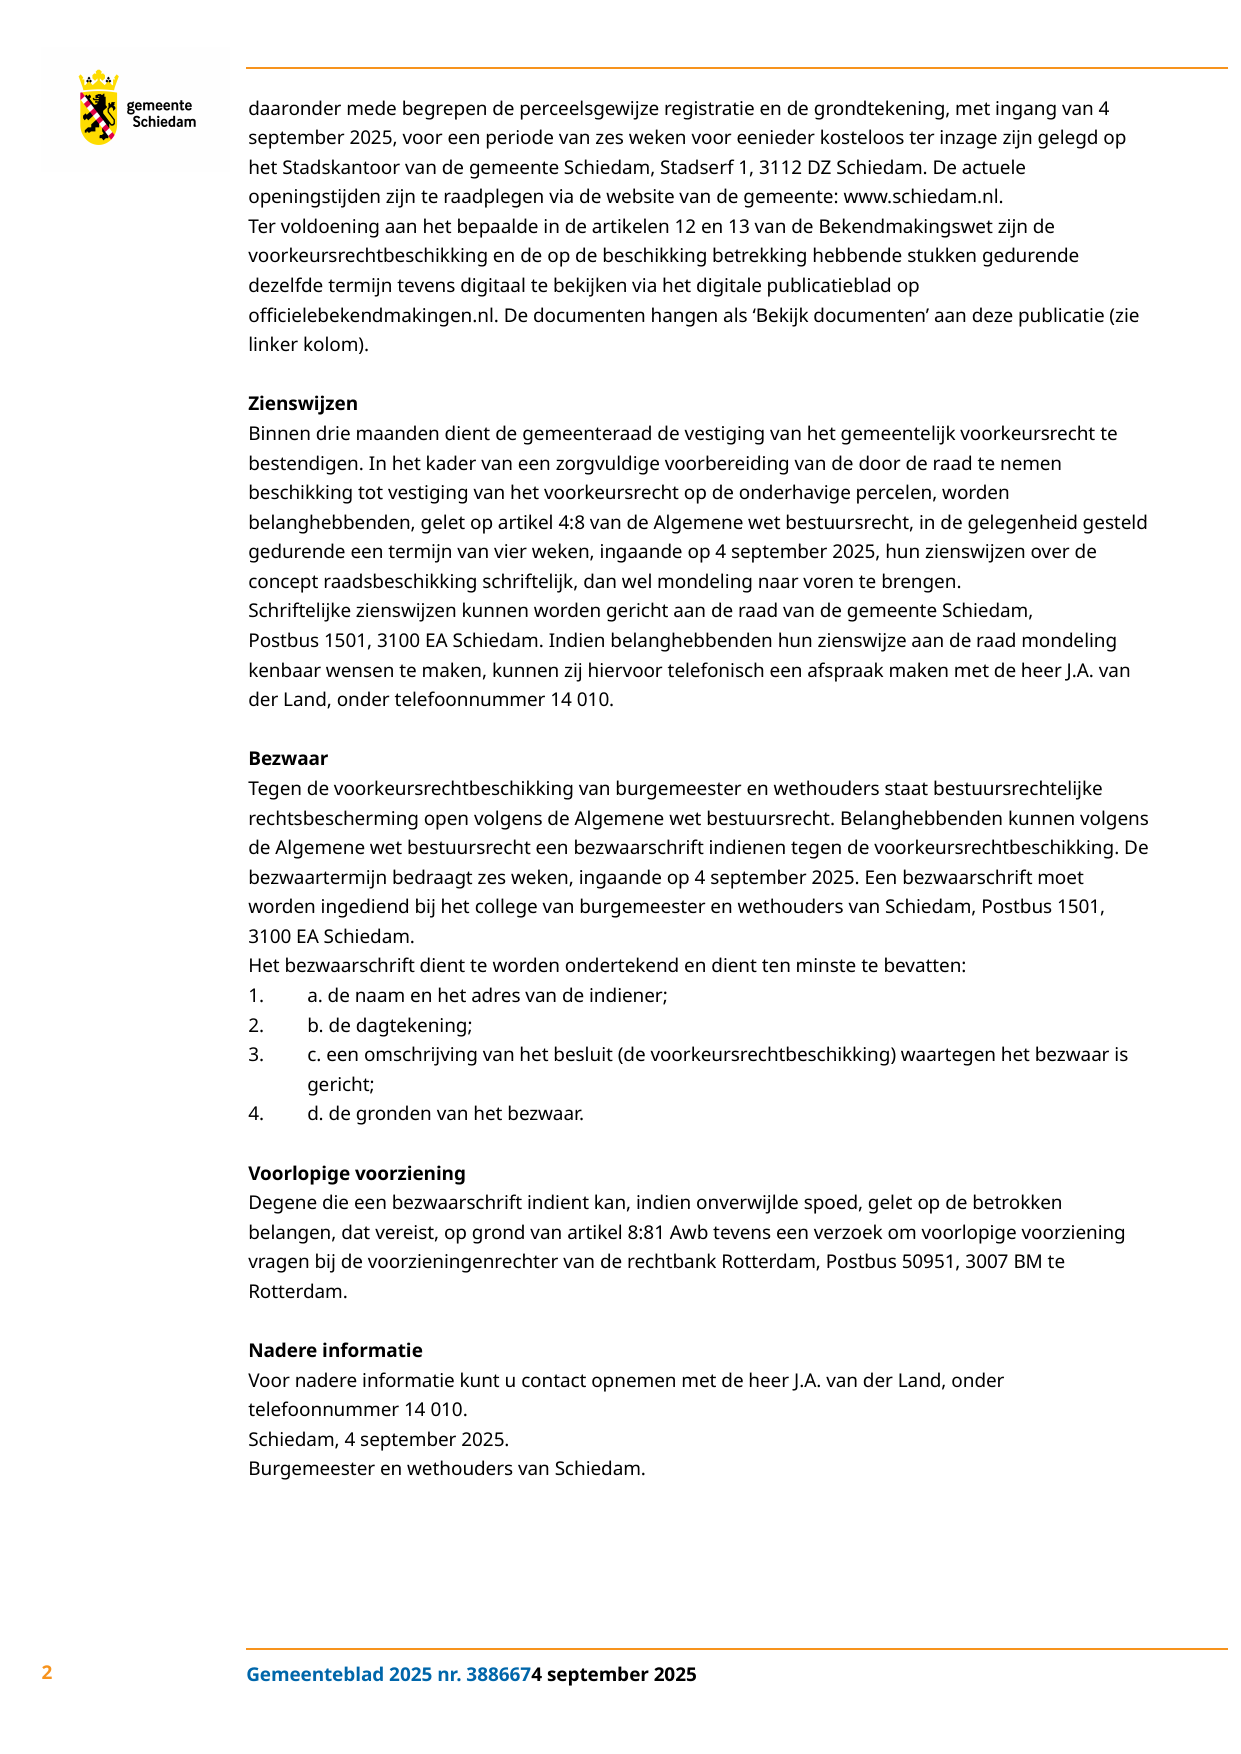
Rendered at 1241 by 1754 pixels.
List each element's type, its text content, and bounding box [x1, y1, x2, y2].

text Voor nadere informatie kunt u contact opnemen met de heer J.A. van der Land, onder telefoonnummer 14 010. [248, 1367, 1152, 1422]
text Schriftelijke zienswijzen kunnen worden gericht aan de raad van de gemeente Schiedam, [248, 598, 1152, 623]
text Postbus 1501, 3100 EA Schiedam. Indien belanghebbenden hun zienswijze aan de raad mondeling kenbaar wensen te maken, kunnen zij hiervoor telefonisch een afspraak maken met de heer J.A. van der Land, onder telefoonnummer 14 010. [248, 627, 1152, 712]
list a. de naam en het adres van de indiener; [248, 982, 1152, 1008]
text Nadere informatie [248, 1337, 1152, 1363]
text daaronder mede begrepen de perceelsgewijze registratie en de grondtekening, met ingang van 4 september 2025, voor een periode van zes weken voor eenieder kosteloos ter inzage zijn gelegd op het Stadskantoor van de gemeente Schiedam, Stadserf 1, 3112 DZ Schiedam. De actuele openingstijden zijn te raadplegen via de website van de gemeente: www.schiedam.nl. [248, 95, 1152, 209]
text Burgemeester en wethouders van Schiedam. [248, 1456, 1152, 1481]
list c. een omschrijving van het besluit (de voorkeursrechtbeschikking) waartegen het bezwaar is gericht; [248, 1041, 1152, 1097]
list b. de dagtekening; [248, 1012, 1152, 1038]
text voorkeursrechtbeschikking en de op de beschikking betrekking hebbende stukken gedurende dezelfde termijn tevens digitaal te bekijken via het digitale publicatieblad op officielebekendmakingen.nl. De documenten hangen als ‘Bekijk documenten’ aan deze publicatie (zie linker kolom). [248, 243, 1152, 357]
list d. de gronden van het bezwaar. [248, 1101, 1152, 1126]
text Tegen de voorkeursrechtbeschikking van burgemeester en wethouders staat bestuursrechtelijke rechtsbescherming open volgens de Algemene wet bestuursrecht. Belanghebbenden kunnen volgens de Algemene wet bestuursrecht een bezwaarschrift indienen tegen de voorkeursrechtbeschikking. De bezwaartermijn bedraagt zes weken, ingaande op 4 september 2025. Een bezwaarschrift moet worden ingediend bij het college van burgemeester en wethouders van Schiedam, Postbus 1501, 3100 EA Schiedam. [248, 775, 1152, 949]
text Voorlopige voorziening [248, 1160, 1152, 1186]
picture [41, 47, 231, 172]
text Het bezwaarschrift dient te worden ondertekend en dient ten minste te bevatten: [248, 953, 1152, 978]
text Degene die een bezwaarschrift indient kan, indien onverwijlde spoed, gelet op de betrokken belangen, dat vereist, op grond van artikel 8:81 Awb tevens een verzoek om voorlopige voorziening vragen bij de voorzieningenrechter van de rechtbank Rotterdam, Postbus 50951, 3007 BM te Rotterdam. [248, 1189, 1152, 1304]
text Zienswijzen [248, 391, 1152, 416]
text Bezwaar [248, 746, 1152, 771]
text Ter voldoening aan het bepaalde in de artikelen 12 en 13 van de Bekendmakingswet zijn de [248, 213, 1152, 239]
text Schiedam, 4 september 2025. [248, 1426, 1152, 1452]
text Binnen drie maanden dient de gemeenteraad de vestiging van het gemeentelijk voorkeursrecht te bestendigen. In het kader van een zorgvuldige voorbereiding van de door de raad te nemen beschikking tot vestiging van het voorkeursrecht op de onderhavige percelen, worden belanghebbenden, gelet op artikel 4:8 van de Algemene wet bestuursrecht, in de gelegenheid gesteld gedurende een termijn van vier weken, ingaande op 4 september 2025, hun zienswijzen over de concept raadsbeschikking schriftelijk, dan wel mondeling naar voren te brengen. [248, 420, 1152, 594]
